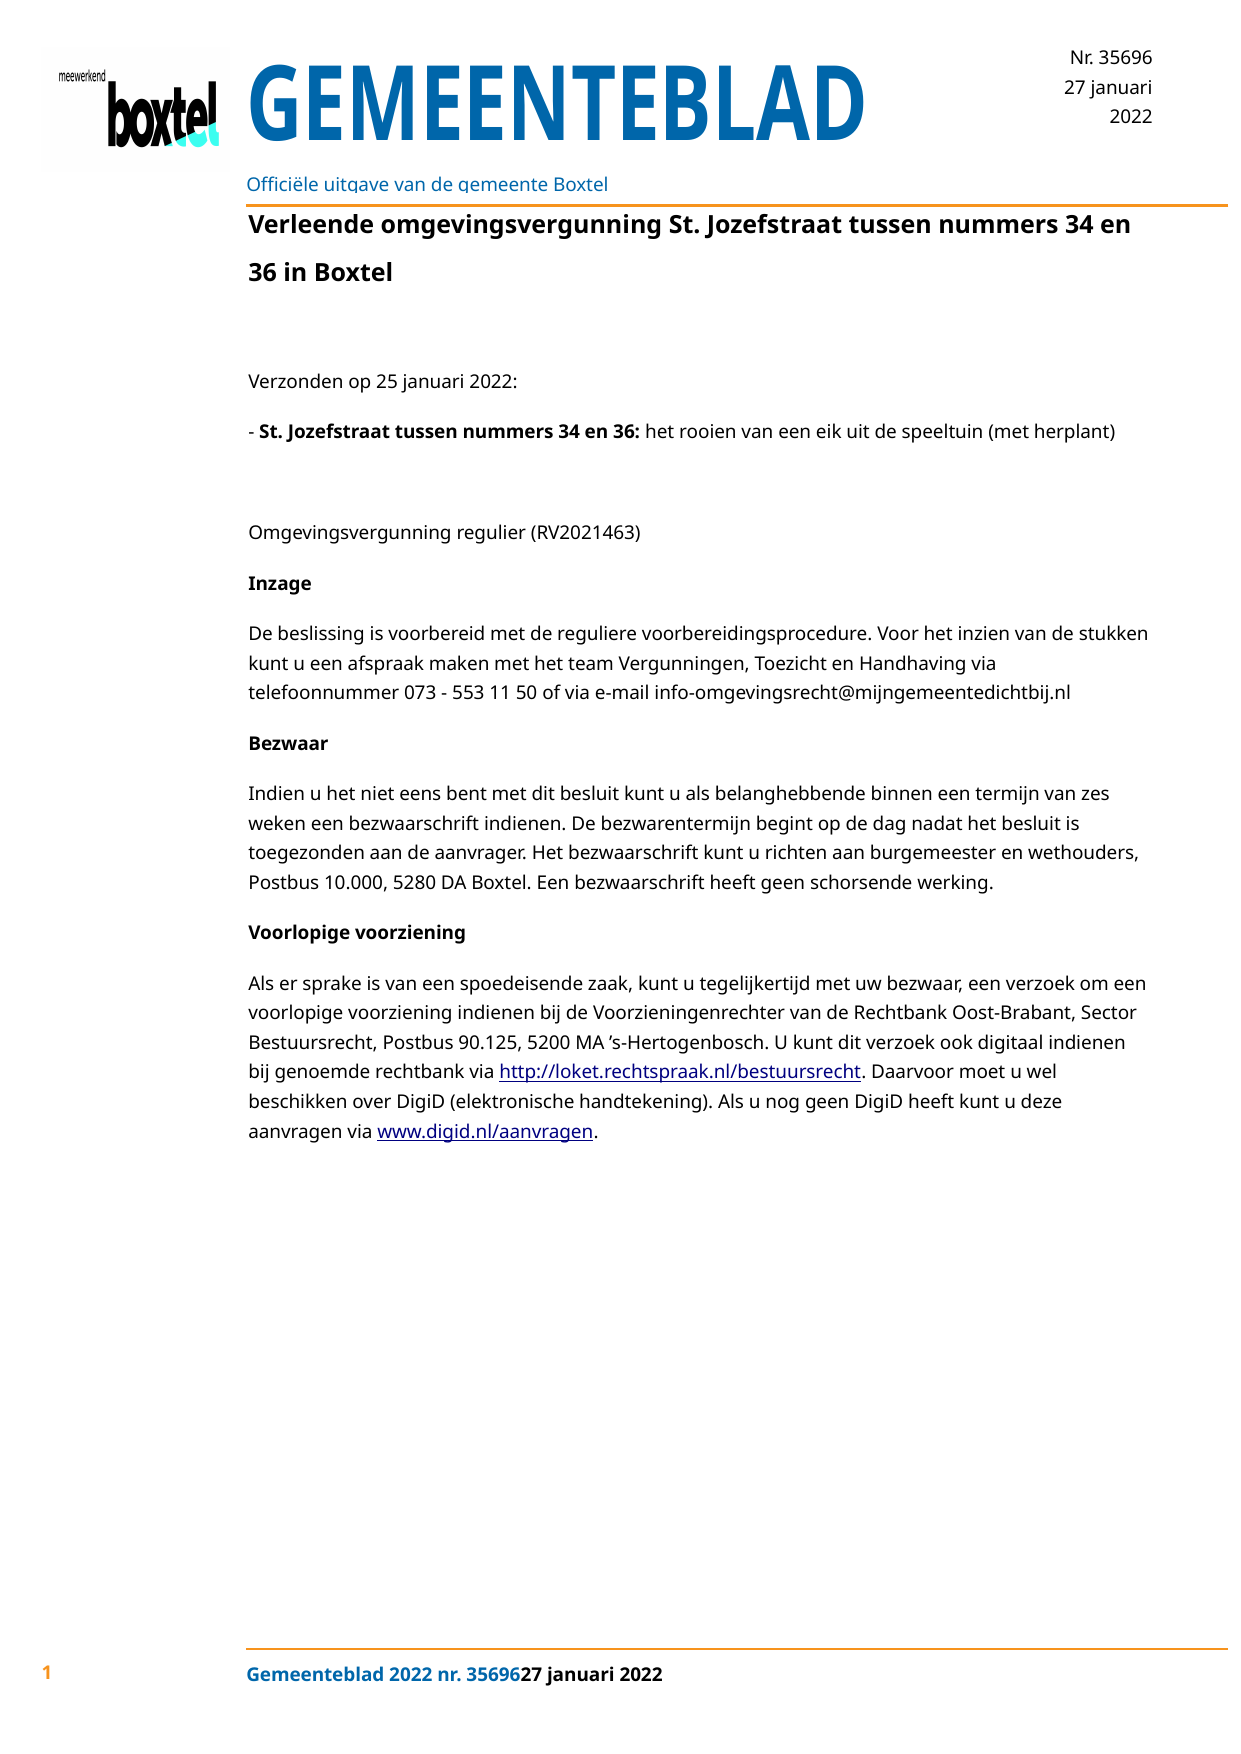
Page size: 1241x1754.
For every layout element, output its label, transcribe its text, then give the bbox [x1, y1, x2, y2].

text Als er sprake is van een spoedeisende zaak, kunt u tegelijkertijd met uw bezwaar, een verzoek om een voorlopige voorziening indienen bij de Voorzieningenrechter van de Rechtbank Oost-Brabant, Sector Bestuursrecht, Postbus 90.125, 5200 MA ’s-Hertogenbosch. U kunt dit verzoek ook digitaal indienen bij genoemde rechtbank via http://loket.rechtspraak.nl/bestuursrecht. Daarvoor moet u wel beschikken over DigiD (elektronische handtekening). Als u nog geen DigiD heeft kunt u deze aanvragen via www.digid.nl/aanvragen. [248, 970, 1152, 1144]
text - St. Jozefstraat tussen nummers 34 en 36: het rooien van een eik uit de speeltuin (met herplant) [248, 419, 1152, 444]
text Verzonden op 25 januari 2022: [248, 368, 1152, 394]
picture [41, 47, 231, 172]
text Bezwaar [248, 730, 1152, 756]
text Inzage [248, 570, 1152, 596]
text Omgevingsvergunning regulier (RV2021463) [248, 519, 1152, 545]
text Indien u het niet eens bent met dit besluit kunt u als belanghebbende binnen een termijn van zes weken een bezwaarschrift indienen. De bezwarentermijn begint op de dag nadat het besluit is toegezonden aan de aanvrager. Het bezwaarschrift kunt u richten aan burgemeester en wethouders, Postbus 10.000, 5280 DA Boxtel. Een bezwaarschrift heeft geen schorsende werking. [248, 780, 1152, 895]
text De beslissing is voorbereid met de reguliere voorbereidingsprocedure. Voor het inzien van de stukken kunt u een afspraak maken met het team Vergunningen, Toezicht en Handhaving via telefoonnummer 073 - 553 11 50 of via e-mail info-omgevingsrecht@mijngemeentedichtbij.nl [248, 620, 1152, 705]
text Verleende omgevingsvergunning St. Jozefstraat tussen nummers 34 en 36 in Boxtel [248, 207, 1152, 288]
text Voorlopige voorziening [248, 919, 1152, 945]
